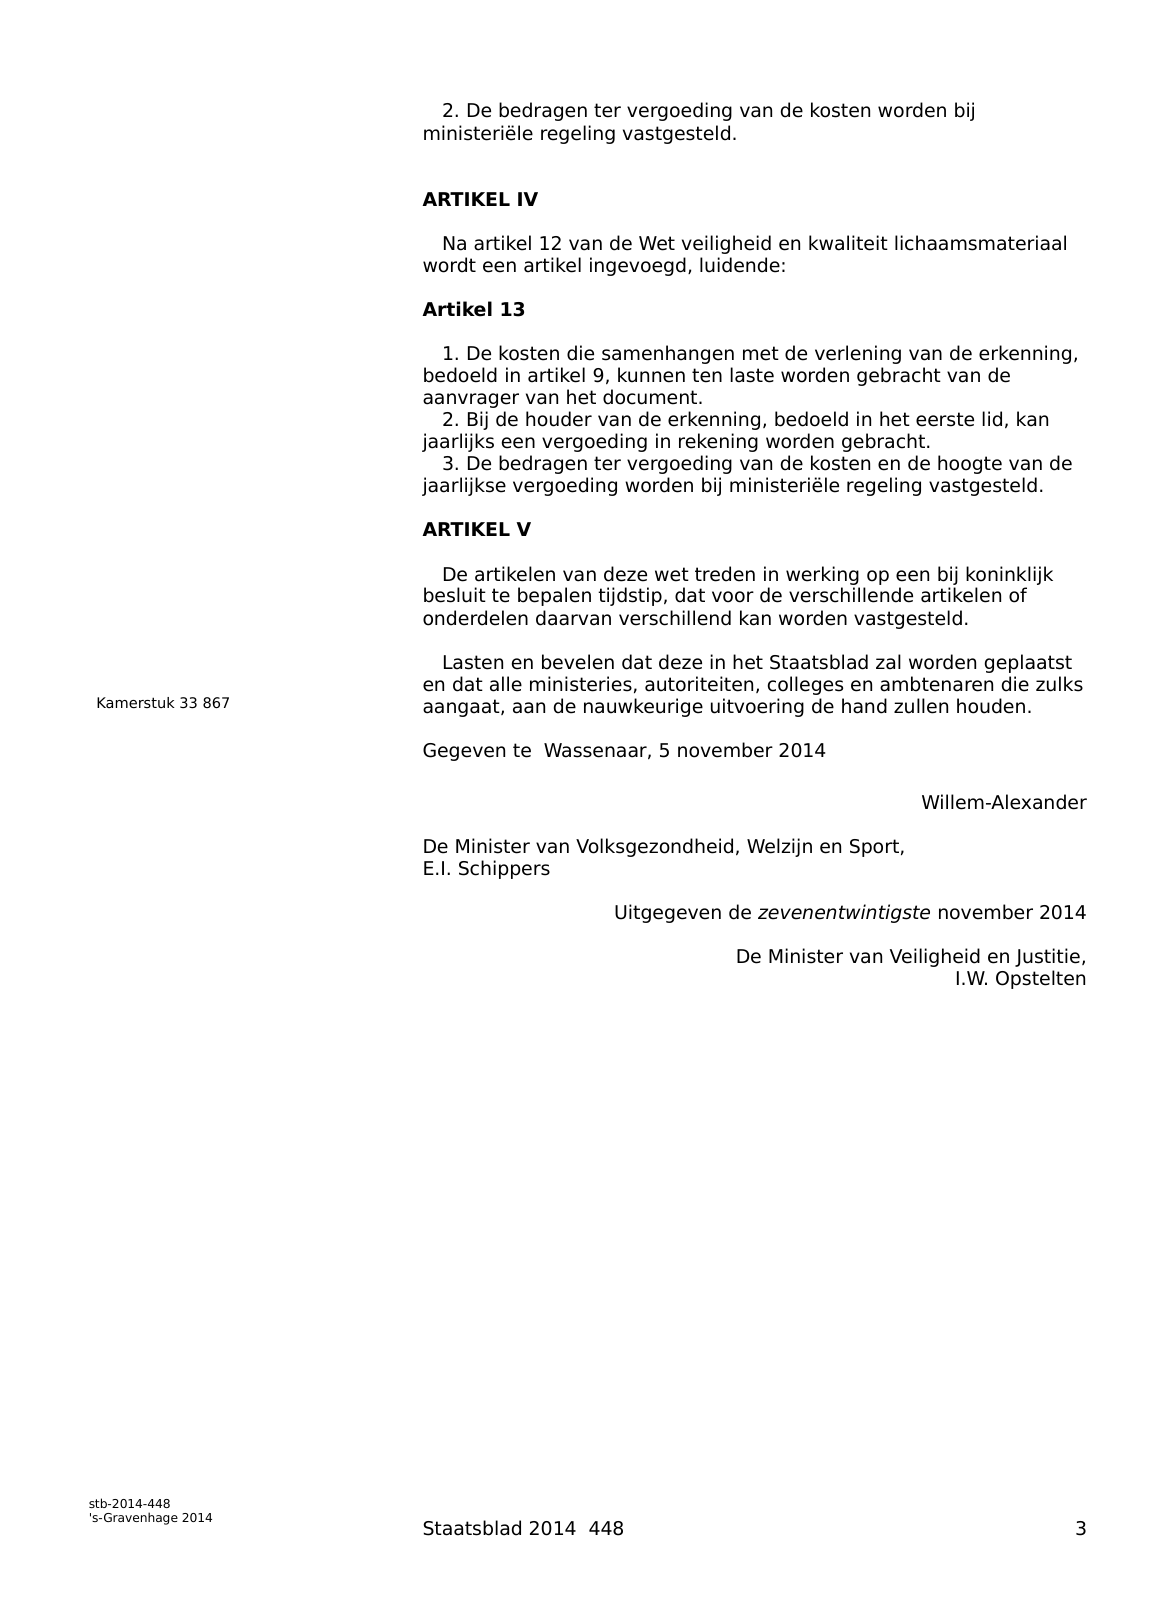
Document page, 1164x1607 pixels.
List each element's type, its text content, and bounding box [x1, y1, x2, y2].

text De Minister van Veiligheid en Justitie, I.W. Opstelten [422, 946, 1087, 990]
text 3. De bedragen ter vergoeding van de kosten en de hoogte van de jaarlijkse vergoeding worden bij ministeriële regeling vastgesteld. [422, 453, 1087, 497]
subtitle ARTIKEL V [422, 519, 1087, 541]
text De artikelen van deze wet treden in werking op een bij koninklijk besluit te bepalen tijdstip, dat voor de verschillende artikelen of onderdelen daarvan verschillend kan worden vastgesteld. [422, 563, 1087, 629]
text 2. De bedragen ter vergoeding van de kosten worden bij ministeriële regeling vastgesteld. [422, 100, 1087, 144]
text Uitgegeven de zevenentwintigste november 2014 [422, 902, 1087, 924]
text stb-2014-448 [88, 1497, 323, 1511]
text Lasten en bevelen dat deze in het Staatsblad zal worden geplaatst en dat alle ministeries, autoriteiten, colleges en ambtenaren die zulks aangaat, aan de nauwkeurige uitvoering de hand zullen houden. [422, 652, 1087, 717]
text Gegeven te Wassenaar, 5 november 2014 [422, 740, 1087, 762]
text Kamerstuk 33 867 [77, 694, 396, 711]
subtitle Artikel 13 [422, 299, 1087, 321]
text Na artikel 12 van de Wet veiligheid en kwaliteit lichaamsmateriaal wordt een artikel ingevoegd, luidende: [422, 233, 1087, 277]
subtitle ARTIKEL IV [422, 189, 1087, 211]
text 2. Bij de houder van de erkenning, bedoeld in het eerste lid, kan jaarlijks een vergoeding in rekening worden gebracht. [422, 409, 1087, 453]
text De Minister van Volksgezondheid, Welzijn en Sport, E.I. Schippers [422, 836, 1087, 880]
text 's-Gravenhage 2014 [88, 1511, 323, 1525]
text 1. De kosten die samenhangen met de verlening van de erkenning, bedoeld in artikel 9, kunnen ten laste worden gebracht van de aanvrager van het document. [422, 343, 1087, 409]
text Willem-Alexander [422, 792, 1087, 814]
